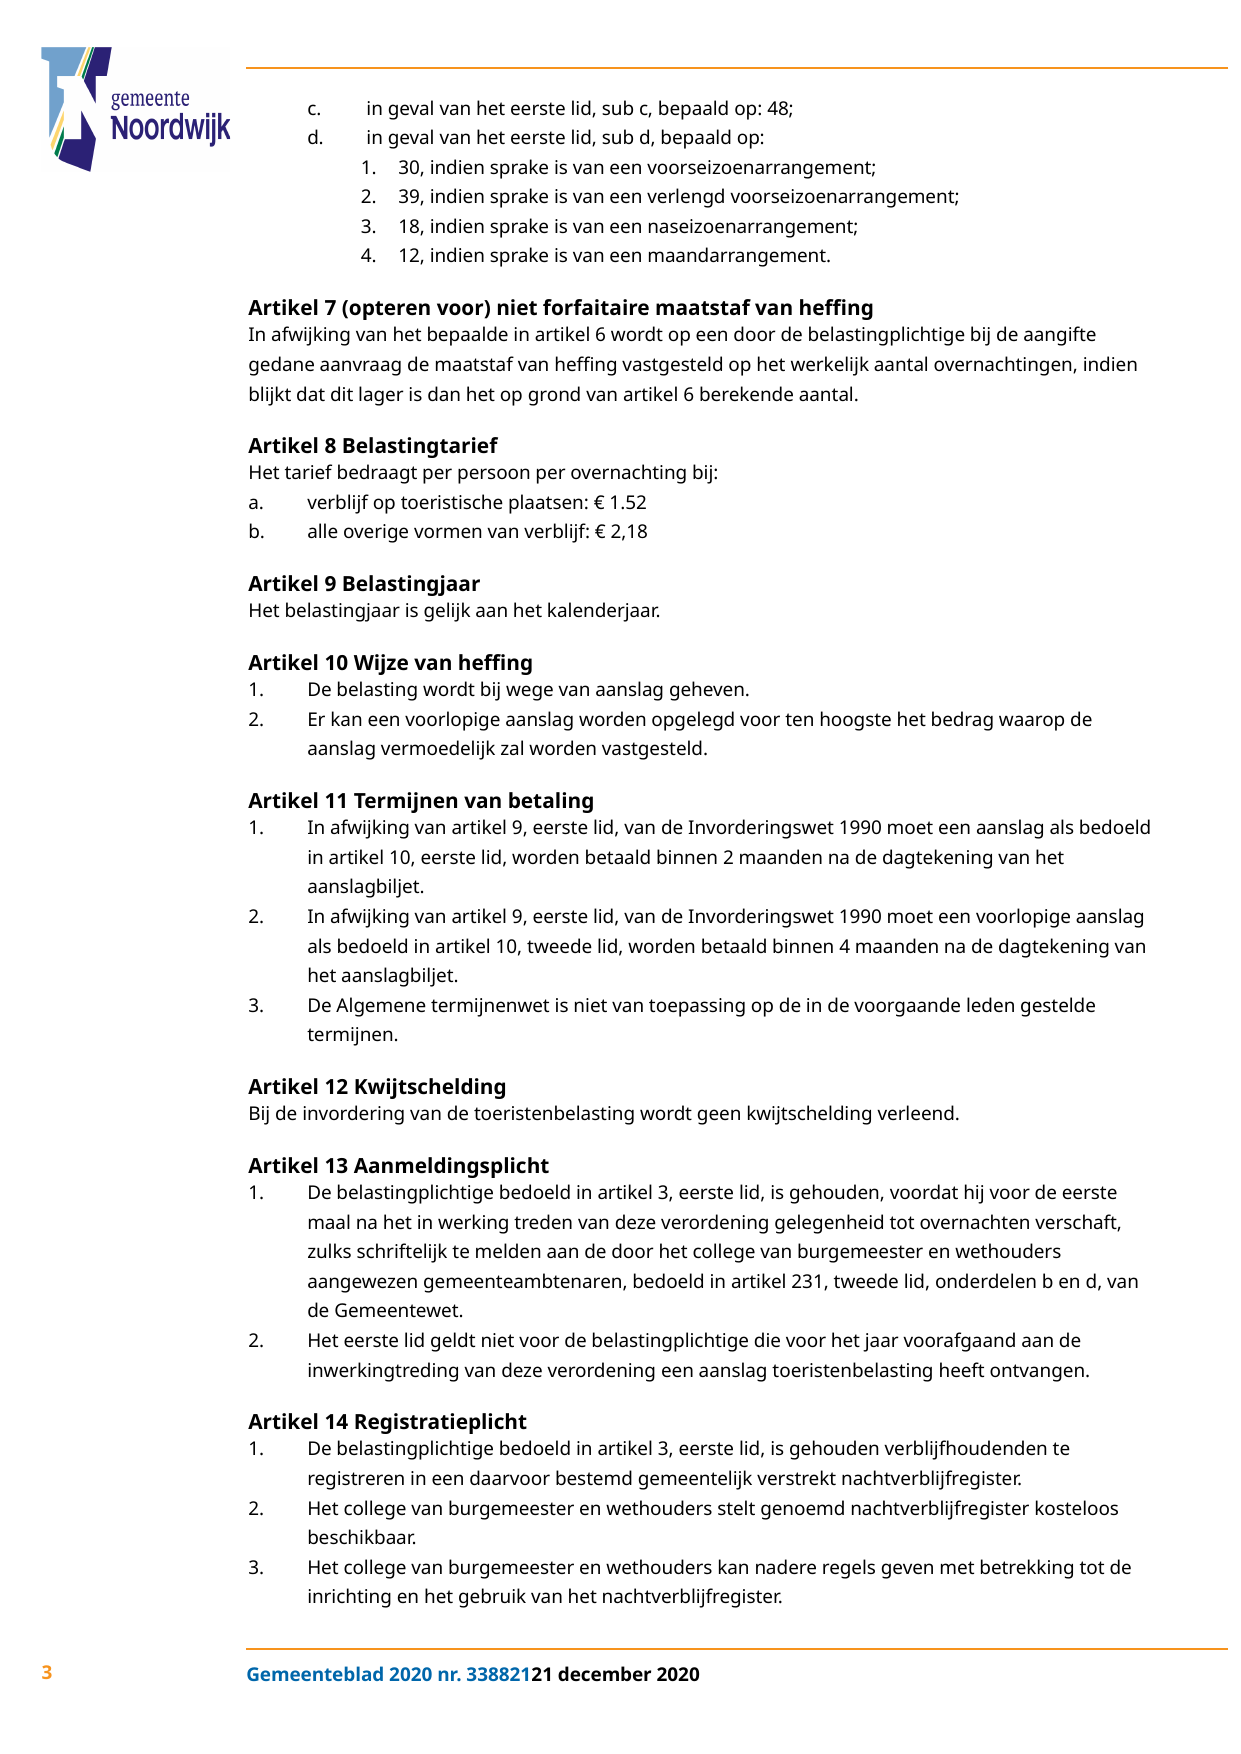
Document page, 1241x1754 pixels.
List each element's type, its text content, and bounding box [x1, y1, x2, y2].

list 12, indien sprake is van een maandarrangement. [361, 243, 1152, 268]
text Artikel 8 Belastingtarief [248, 431, 1152, 459]
text Bij de invordering van de toeristenbelasting wordt geen kwijtschelding verleend. [248, 1100, 1152, 1126]
list In afwijking van artikel 9, eerste lid, van de Invorderingswet 1990 moet een aanslag als bedoeld in artikel 10, eerste lid, worden betaald binnen 2 maanden na de dagtekening van het aanslagbiljet. [248, 814, 1152, 899]
list verblijf op toeristische plaatsen: € 1.52 [248, 489, 1152, 515]
text Artikel 7 (opteren voor) niet forfaitaire maatstaf van heffing [248, 293, 1152, 322]
picture [41, 47, 231, 172]
list Het college van burgemeester en wethouders kan nadere regels geven met betrekking tot de inrichting en het gebruik van het nachtverblijfregister. [248, 1554, 1152, 1609]
list alle overige vormen van verblijf: € 2,18 [248, 519, 1152, 544]
list De belastingplichtige bedoeld in artikel 3, eerste lid, is gehouden verblijfhoudenden te registreren in een daarvoor bestemd gemeentelijk verstrekt nachtverblijfregister. [248, 1436, 1152, 1491]
text Artikel 14 Registratieplicht [248, 1407, 1152, 1436]
text Het belastingjaar is gelijk aan het kalenderjaar. [248, 598, 1152, 623]
list in geval van het eerste lid, sub d, bepaald op: [307, 124, 1152, 150]
list Er kan een voorlopige aanslag worden opgelegd voor ten hoogste het bedrag waarop de aanslag vermoedelijk zal worden vastgesteld. [248, 706, 1152, 761]
text Artikel 13 Aanmeldingsplicht [248, 1151, 1152, 1179]
list Het college van burgemeester en wethouders stelt genoemd nachtverblijfregister kosteloos beschikbaar. [248, 1495, 1152, 1550]
text Artikel 9 Belastingjaar [248, 569, 1152, 598]
list In afwijking van artikel 9, eerste lid, van de Invorderingswet 1990 moet een voorlopige aanslag als bedoeld in artikel 10, tweede lid, worden betaald binnen 4 maanden na de dagtekening van het aanslagbiljet. [248, 903, 1152, 988]
list in geval van het eerste lid, sub c, bepaald op: 48; [307, 95, 1152, 121]
text Artikel 12 Kwijtschelding [248, 1072, 1152, 1100]
text Artikel 10 Wijze van heffing [248, 648, 1152, 676]
list De belastingplichtige bedoeld in artikel 3, eerste lid, is gehouden, voordat hij voor de eerste maal na het in werking treden van deze verordening gelegenheid tot overnachten verschaft, zulks schriftelijk te melden aan de door het college van burgemeester en wethouders aangewezen gemeenteambtenaren, bedoeld in artikel 231, tweede lid, onderdelen b en d, van de Gemeentewet. [248, 1179, 1152, 1323]
text In afwijking van het bepaalde in artikel 6 wordt op een door de belastingplichtige bij de aangifte gedane aanvraag de maatstaf van heffing vastgesteld op het werkelijk aantal overnachtingen, indien blijkt dat dit lager is dan het op grond van artikel 6 berekende aantal. [248, 322, 1152, 406]
list De Algemene termijnenwet is niet van toepassing op de in de voorgaande leden gestelde termijnen. [248, 992, 1152, 1047]
list Het eerste lid geldt niet voor de belastingplichtige die voor het jaar voorafgaand aan de inwerkingtreding van deze verordening een aanslag toeristenbelasting heeft ontvangen. [248, 1327, 1152, 1382]
text Artikel 11 Termijnen van betaling [248, 786, 1152, 814]
list 30, indien sprake is van een voorseizoenarrangement; [361, 154, 1152, 180]
list De belasting wordt bij wege van aanslag geheven. [248, 676, 1152, 702]
text Het tarief bedraagt per persoon per overnachting bij: [248, 459, 1152, 485]
list 18, indien sprake is van een naseizoenarrangement; [361, 213, 1152, 239]
list 39, indien sprake is van een verlengd voorseizoenarrangement; [361, 183, 1152, 209]
